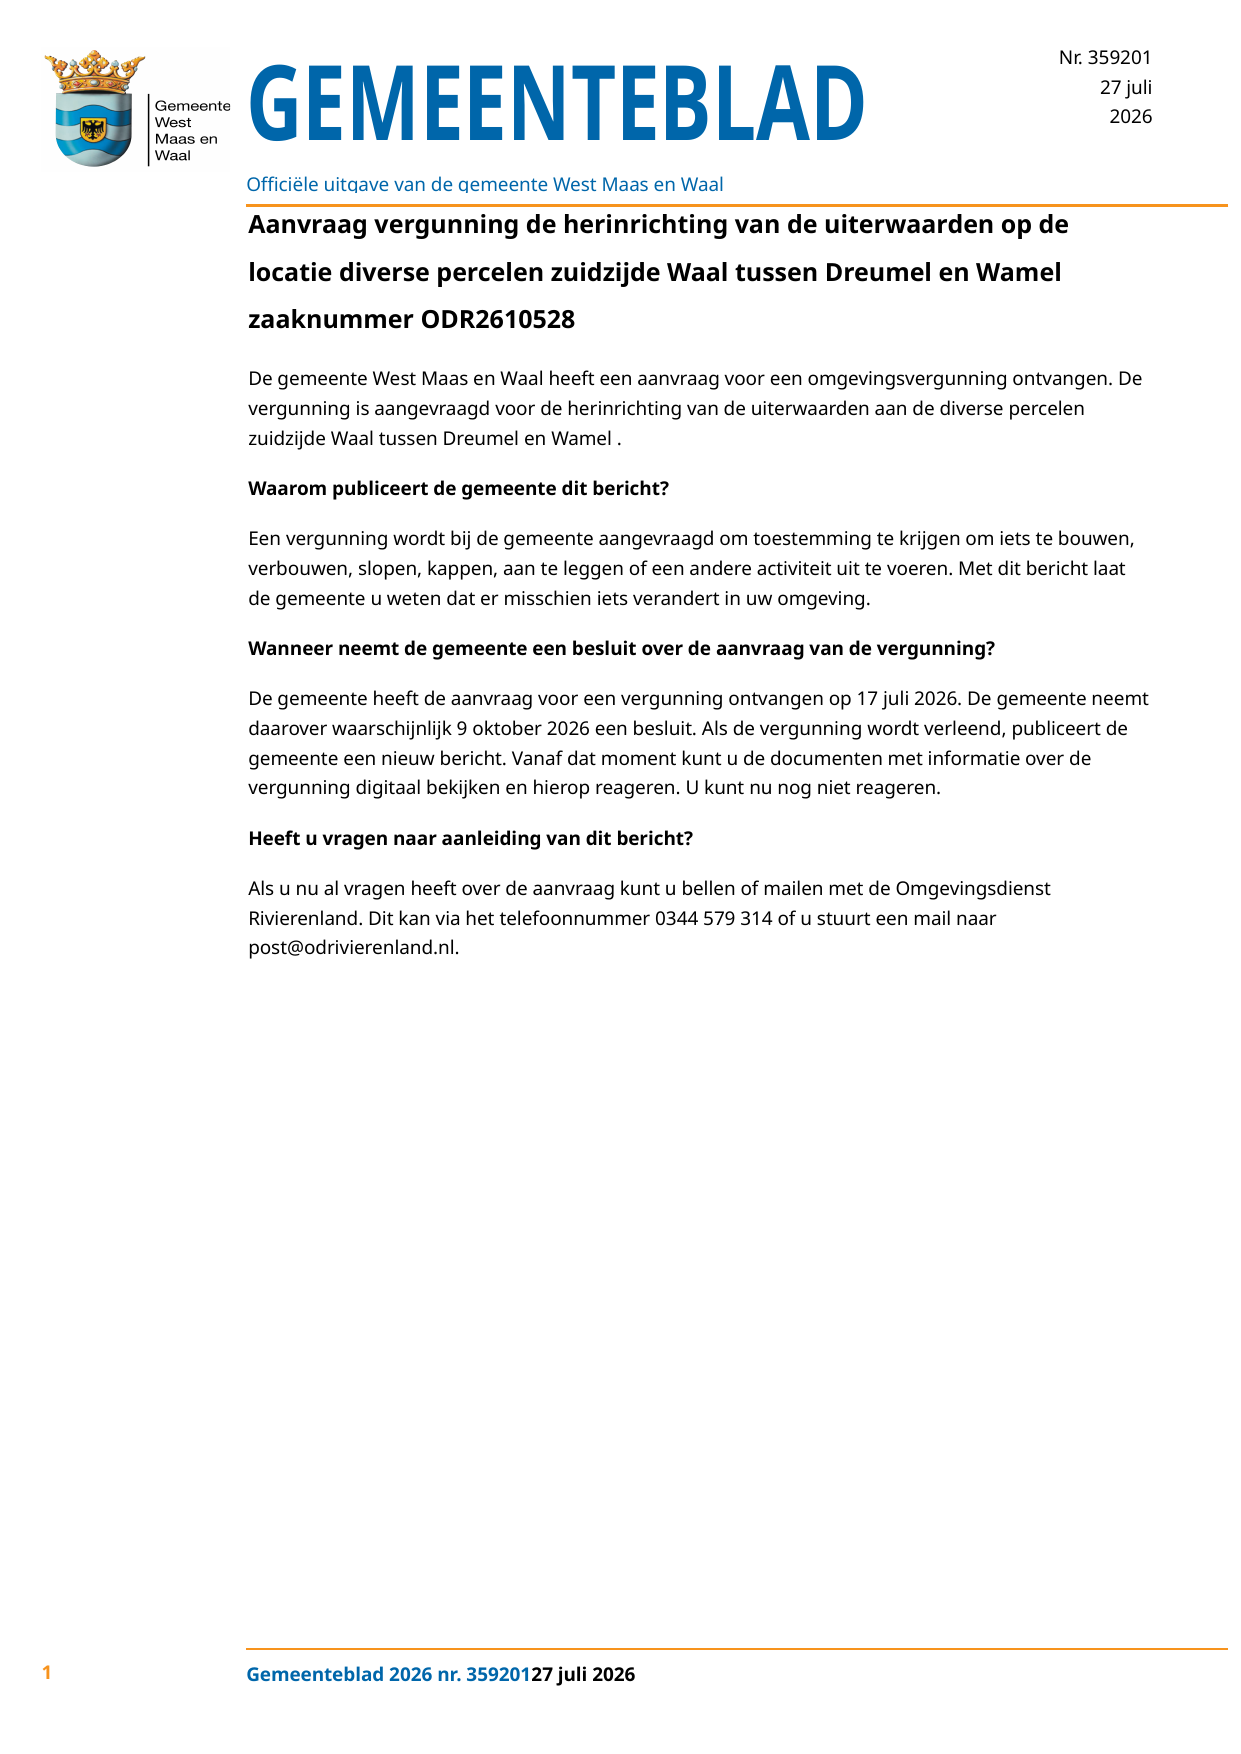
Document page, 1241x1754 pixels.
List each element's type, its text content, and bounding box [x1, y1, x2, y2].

picture [41, 47, 231, 172]
text Aanvraag vergunning de herinrichting van de uiterwaarden op de locatie diverse percelen zuidzijde Waal tussen Dreumel en Wamel zaaknummer ODR2610528 [248, 207, 1152, 336]
text De gemeente heeft de aanvraag voor een vergunning ontvangen op 17 juli 2026. De gemeente neemt daarover waarschijnlijk 9 oktober 2026 een besluit. Als de vergunning wordt verleend, publiceert de gemeente een nieuw bericht. Vanaf dat moment kunt u de documenten met informatie over de vergunning digitaal bekijken en hierop reageren. U kunt nu nog niet reageren. [248, 686, 1152, 800]
text Wanneer neemt de gemeente een besluit over de aanvraag van de vergunning? [248, 635, 1152, 661]
text Een vergunning wordt bij de gemeente aangevraagd om toestemming te krijgen om iets te bouwen, verbouwen, slopen, kappen, aan te leggen of een andere activiteit uit te voeren. Met dit bericht laat de gemeente u weten dat er misschien iets verandert in uw omgeving. [248, 526, 1152, 610]
text De gemeente West Maas en Waal heeft een aanvraag voor een omgevingsvergunning ontvangen. De vergunning is aangevraagd voor de herinrichting van de uiterwaarden aan de diverse percelen zuidzijde Waal tussen Dreumel en Wamel . [248, 366, 1152, 450]
text Waarom publiceert de gemeente dit bericht? [248, 475, 1152, 501]
text Als u nu al vragen heeft over de aanvraag kunt u bellen of mailen met de Omgevingsdienst Rivierenland. Dit kan via het telefoonnummer 0344 579 314 of u stuurt een mail naar post@odrivierenland.nl. [248, 875, 1152, 960]
text Heeft u vragen naar aanleiding van dit bericht? [248, 825, 1152, 850]
